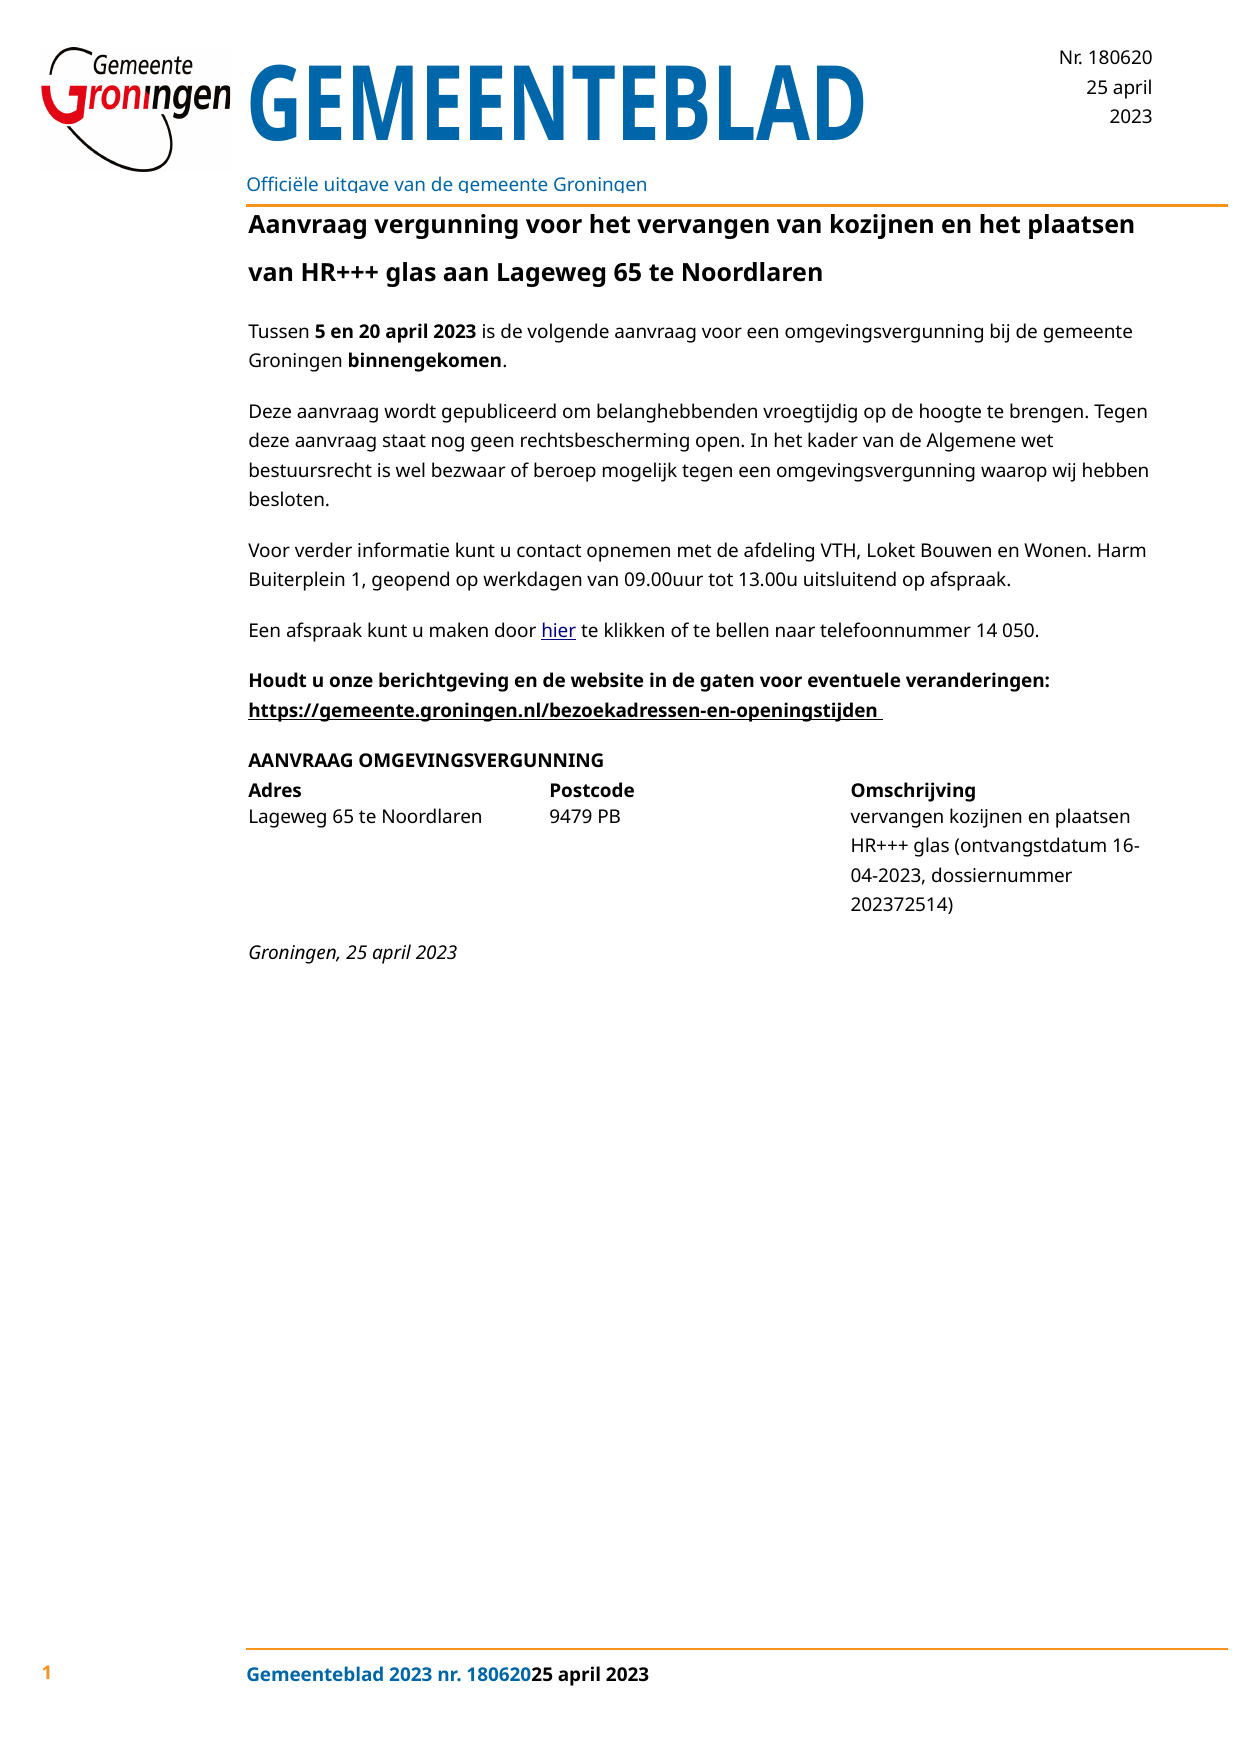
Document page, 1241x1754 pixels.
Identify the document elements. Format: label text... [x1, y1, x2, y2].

text Aanvraag vergunning voor het vervangen van kozijnen en het plaatsen van HR+++ glas aan Lageweg 65 te Noordlaren [248, 207, 1152, 288]
table_cell 9479 PB [549, 803, 850, 917]
table_header Postcode [549, 777, 850, 803]
text AANVRAAG OMGEVINGSVERGUNNING [248, 747, 1152, 773]
table_cell vervangen kozijnen en plaatsen HR+++ glas (ontvangstdatum 16-04-2023, dossiernummer 202372514) [850, 803, 1152, 917]
text Deze aanvraag wordt gepubliceerd om belanghebbenden vroegtijdig op de hoogte te brengen. Tegen deze aanvraag staat nog geen rechtsbescherming open. In het kader van de Algemene wet bestuursrecht is wel bezwaar of beroep mogelijk tegen een omgevingsvergunning waarop wij hebben besloten. [248, 398, 1152, 512]
table_cell Lageweg 65 te Noordlaren [248, 803, 549, 917]
text Tussen 5 en 20 april 2023 is de volgende aanvraag voor een omgevingsvergunning bij de gemeente Groningen binnengekomen. [248, 318, 1152, 373]
text Voor verder informatie kunt u contact opnemen met de afdeling VTH, Loket Bouwen en Wonen. Harm Buiterplein 1, geopend op werkdagen van 09.00uur tot 13.00u uitsluitend op afspraak. [248, 537, 1152, 592]
text Houdt u onze berichtgeving en de website in de gaten voor eventuele veranderingen: https://gemeente.groningen.nl/bezoekadressen-en-openingstijden [248, 667, 1152, 723]
text Een afspraak kunt u maken door hier te klikken of te bellen naar telefoonnummer 14 050. [248, 617, 1152, 643]
table_header Adres [248, 777, 549, 803]
table_header Omschrijving [850, 777, 1152, 803]
text Groningen, 25 april 2023 [248, 939, 1152, 964]
picture [41, 47, 231, 172]
